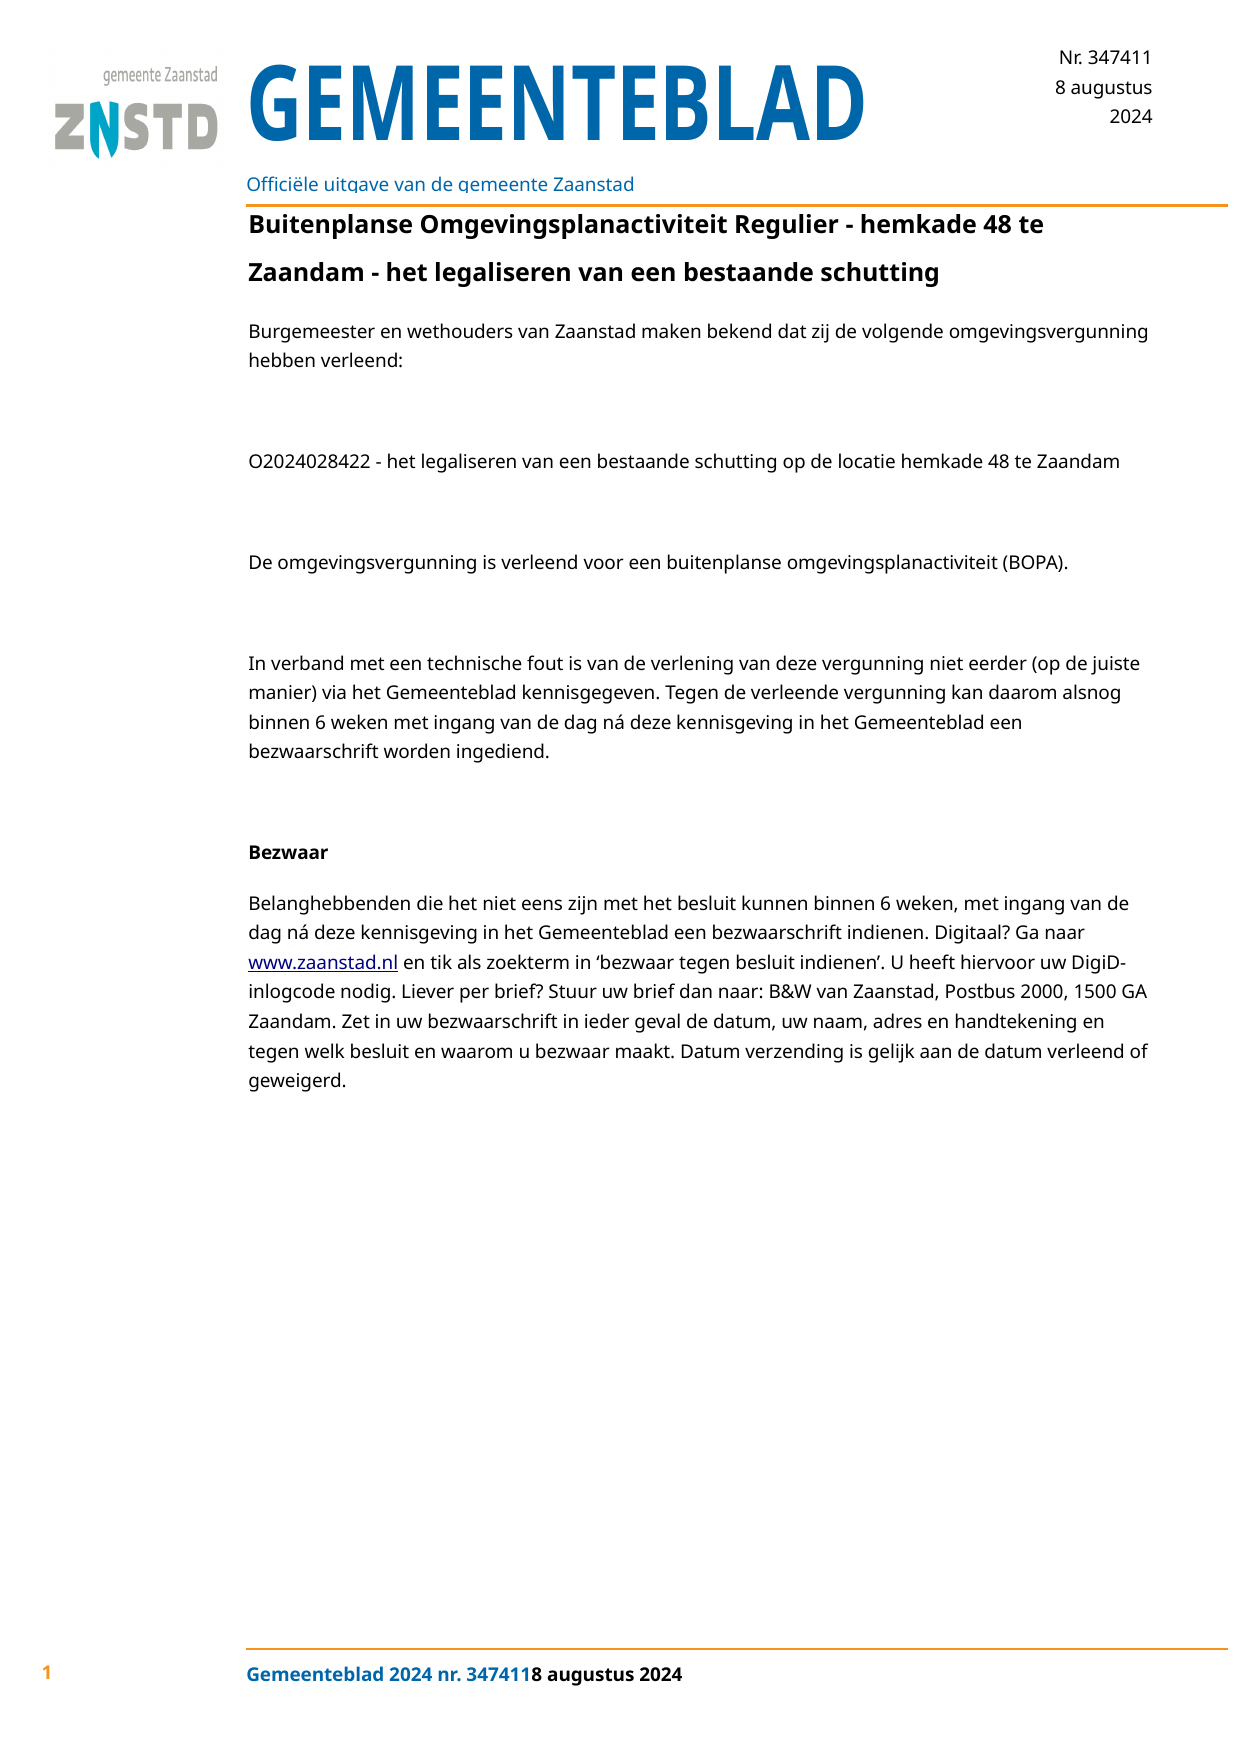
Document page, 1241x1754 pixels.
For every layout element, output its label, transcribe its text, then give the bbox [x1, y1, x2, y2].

picture [41, 47, 231, 172]
text Buitenplanse Omgevingsplanactiviteit Regulier - hemkade 48 te Zaandam - het legaliseren van een bestaande schutting [248, 207, 1152, 288]
text In verband met een technische fout is van de verlening van deze vergunning niet eerder (op de juiste manier) via het Gemeenteblad kennisgegeven. Tegen de verleende vergunning kan daarom alsnog binnen 6 weken met ingang van de dag ná deze kennisgeving in het Gemeenteblad een bezwaarschrift worden ingediend. [248, 650, 1152, 764]
text Bezwaar [248, 839, 1152, 865]
text Burgemeester en wethouders van Zaanstad maken bekend dat zij de volgende omgevingsvergunning hebben verleend: [248, 318, 1152, 373]
text O2024028422 - het legaliseren van een bestaande schutting op de locatie hemkade 48 te Zaandam [248, 448, 1152, 474]
text De omgevingsvergunning is verleend voor een buitenplanse omgevingsplanactiviteit (BOPA). [248, 549, 1152, 575]
text Belanghebbenden die het niet eens zijn met het besluit kunnen binnen 6 weken, met ingang van de dag ná deze kennisgeving in het Gemeenteblad een bezwaarschrift indienen. Digitaal? Ga naar www.zaanstad.nl en tik als zoekterm in ‘bezwaar tegen besluit indienen’. U heeft hiervoor uw DigiD-inlogcode nodig. Liever per brief? Stuur uw brief dan naar: B&W van Zaanstad, Postbus 2000, 1500 GA Zaandam. Zet in uw bezwaarschrift in ieder geval de datum, uw naam, adres en handtekening en tegen welk besluit en waarom u bezwaar maakt. Datum verzending is gelijk aan de datum verleend of geweigerd. [248, 890, 1152, 1093]
